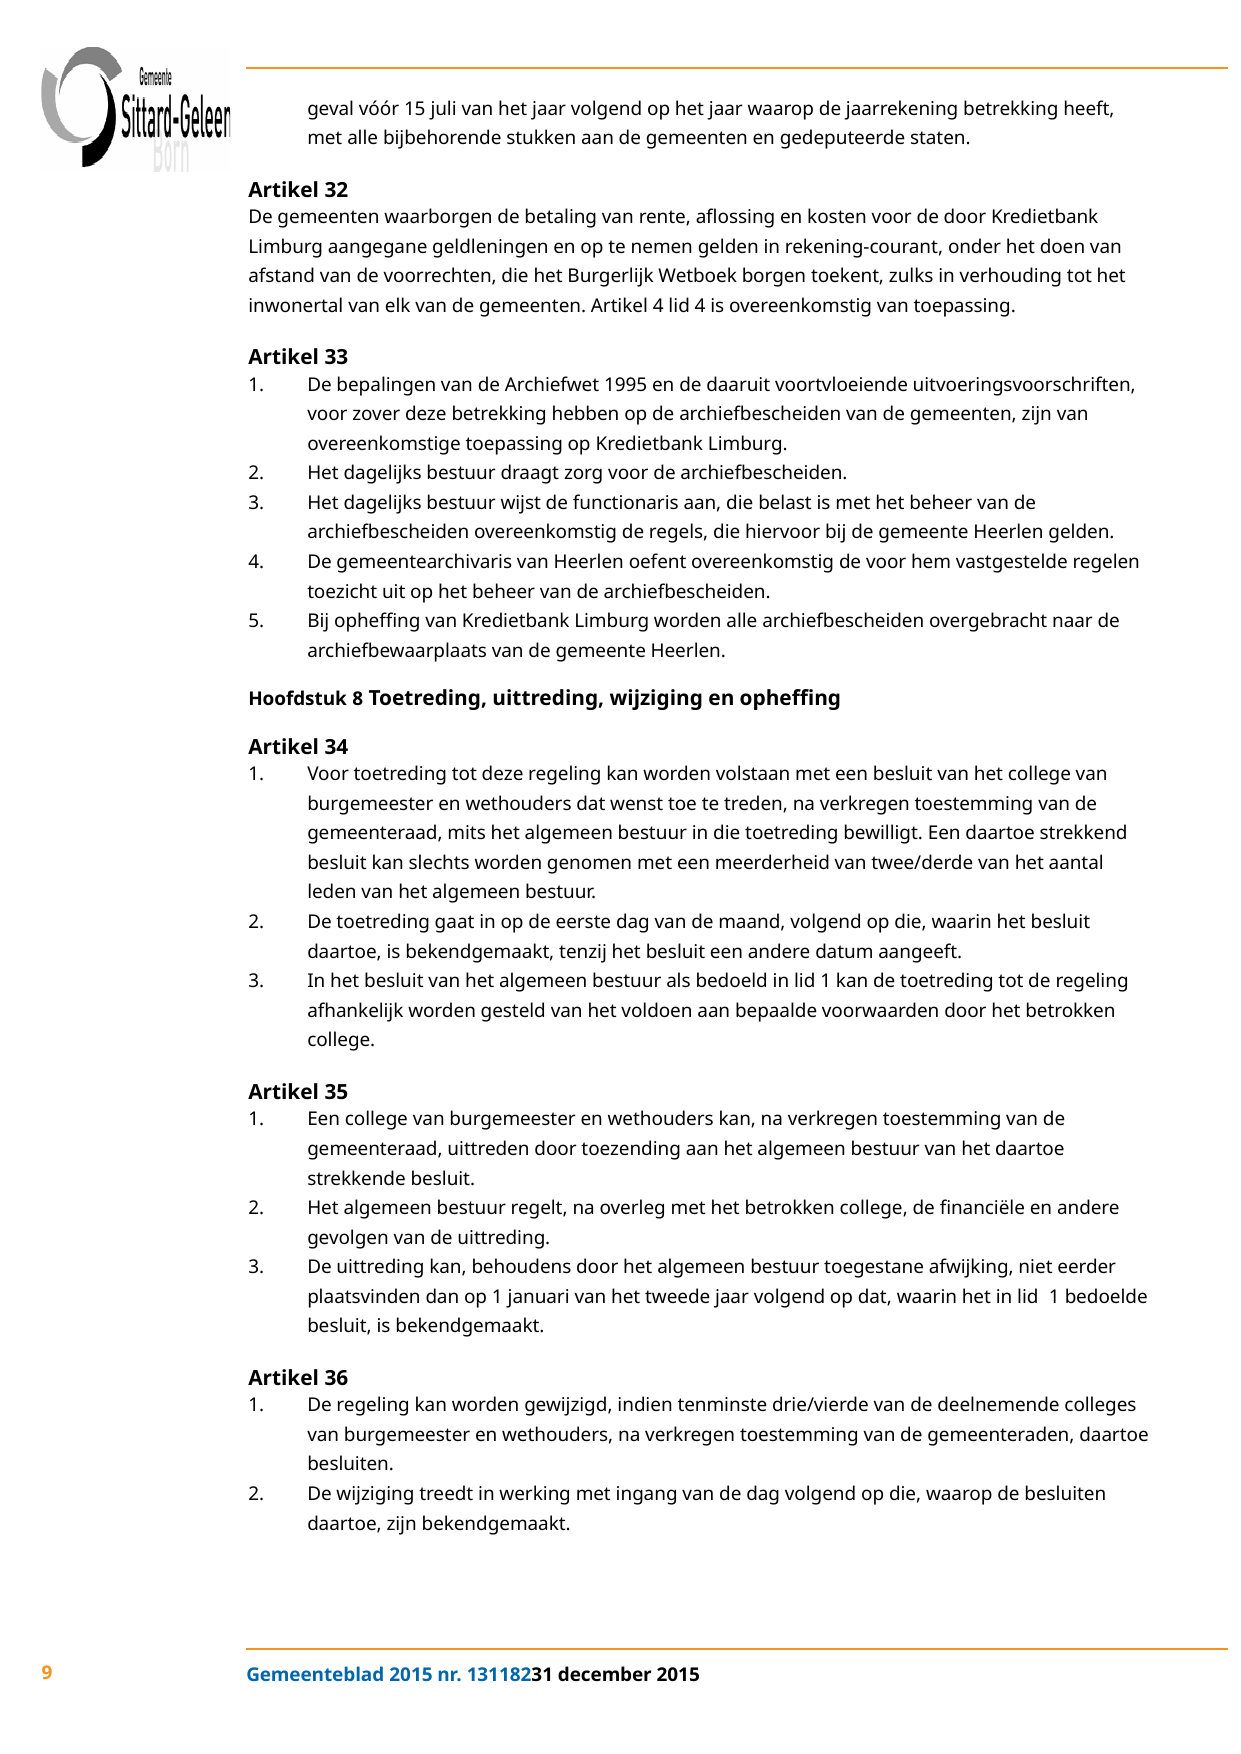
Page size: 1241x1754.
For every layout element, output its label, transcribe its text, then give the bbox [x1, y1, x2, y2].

list De uittreding kan, behoudens door het algemeen bestuur toegestane afwijking, niet eerder plaatsvinden dan op 1 januari van het tweede jaar volgend op dat, waarin het in lid 1 bedoelde besluit, is bekendgemaakt. [248, 1253, 1152, 1338]
list De wijziging treedt in werking met ingang van de dag volgend op die, waarop de besluiten daartoe, zijn bekendgemaakt. [248, 1480, 1152, 1536]
text Artikel 32 [248, 175, 1152, 203]
list De regeling kan worden gewijzigd, indien tenminste drie/vierde van de deelnemende colleges van burgemeester en wethouders, na verkregen toestemming van de gemeenteraden, daartoe besluiten. [248, 1391, 1152, 1476]
text Artikel 34 [248, 732, 1152, 760]
list geval vóór 15 juli van het jaar volgend op het jaar waarop de jaarrekening betrekking heeft, met alle bijbehorende stukken aan de gemeenten en gedeputeerde staten. [248, 95, 1152, 150]
text Artikel 35 [248, 1077, 1152, 1106]
list Voor toetreding tot deze regeling kan worden volstaan met een besluit van het college van burgemeester en wethouders dat wenst toe te treden, na verkregen toestemming van de gemeenteraad, mits het algemeen bestuur in die toetreding bewilligt. Een daartoe strekkend besluit kan slechts worden genomen met een meerderheid van twee/derde van het aantal leden van het algemeen bestuur. [248, 760, 1152, 904]
text De gemeenten waarborgen de betaling van rente, aflossing en kosten voor de door Kredietbank Limburg aangegane geldleningen en op te nemen gelden in rekening-courant, onder het doen van afstand van de voorrechten, die het Burgerlijk Wetboek borgen toekent, zulks in verhouding tot het inwonertal van elk van de gemeenten. Artikel 4 lid 4 is overeenkomstig van toepassing. [248, 203, 1152, 318]
list Bij opheffing van Kredietbank Limburg worden alle archiefbescheiden overgebracht naar de archiefbewaarplaats van de gemeente Heerlen. [248, 607, 1152, 663]
text Artikel 36 [248, 1363, 1152, 1391]
list Een college van burgemeester en wethouders kan, na verkregen toestemming van de gemeenteraad, uittreden door toezending aan het algemeen bestuur van het daartoe strekkende besluit. [248, 1106, 1152, 1190]
list De bepalingen van de Archiefwet 1995 en de daaruit voortvloeiende uitvoeringsvoorschriften, voor zover deze betrekking hebben op de archiefbescheiden van de gemeenten, zijn van overeenkomstige toepassing op Kredietbank Limburg. [248, 371, 1152, 456]
list De toetreding gaat in op de eerste dag van de maand, volgend op die, waarin het besluit daartoe, is bekendgemaakt, tenzij het besluit een andere datum aangeeft. [248, 908, 1152, 964]
picture [41, 47, 231, 172]
text Hoofdstuk 8 Toetreding, uittreding, wijziging en opheffing [248, 683, 1152, 711]
text Artikel 33 [248, 342, 1152, 371]
list De gemeentearchivaris van Heerlen oefent overeenkomstig de voor hem vastgestelde regelen toezicht uit op het beheer van de archiefbescheiden. [248, 548, 1152, 604]
list Het dagelijks bestuur draagt zorg voor de archiefbescheiden. [248, 459, 1152, 485]
list In het besluit van het algemeen bestuur als bedoeld in lid 1 kan de toetreding tot de regeling afhankelijk worden gesteld van het voldoen aan bepaalde voorwaarden door het betrokken college. [248, 967, 1152, 1052]
list Het dagelijks bestuur wijst de functionaris aan, die belast is met het beheer van de archiefbescheiden overeenkomstig de regels, die hiervoor bij de gemeente Heerlen gelden. [248, 489, 1152, 544]
list Het algemeen bestuur regelt, na overleg met het betrokken college, de financiële en andere gevolgen van de uittreding. [248, 1194, 1152, 1249]
